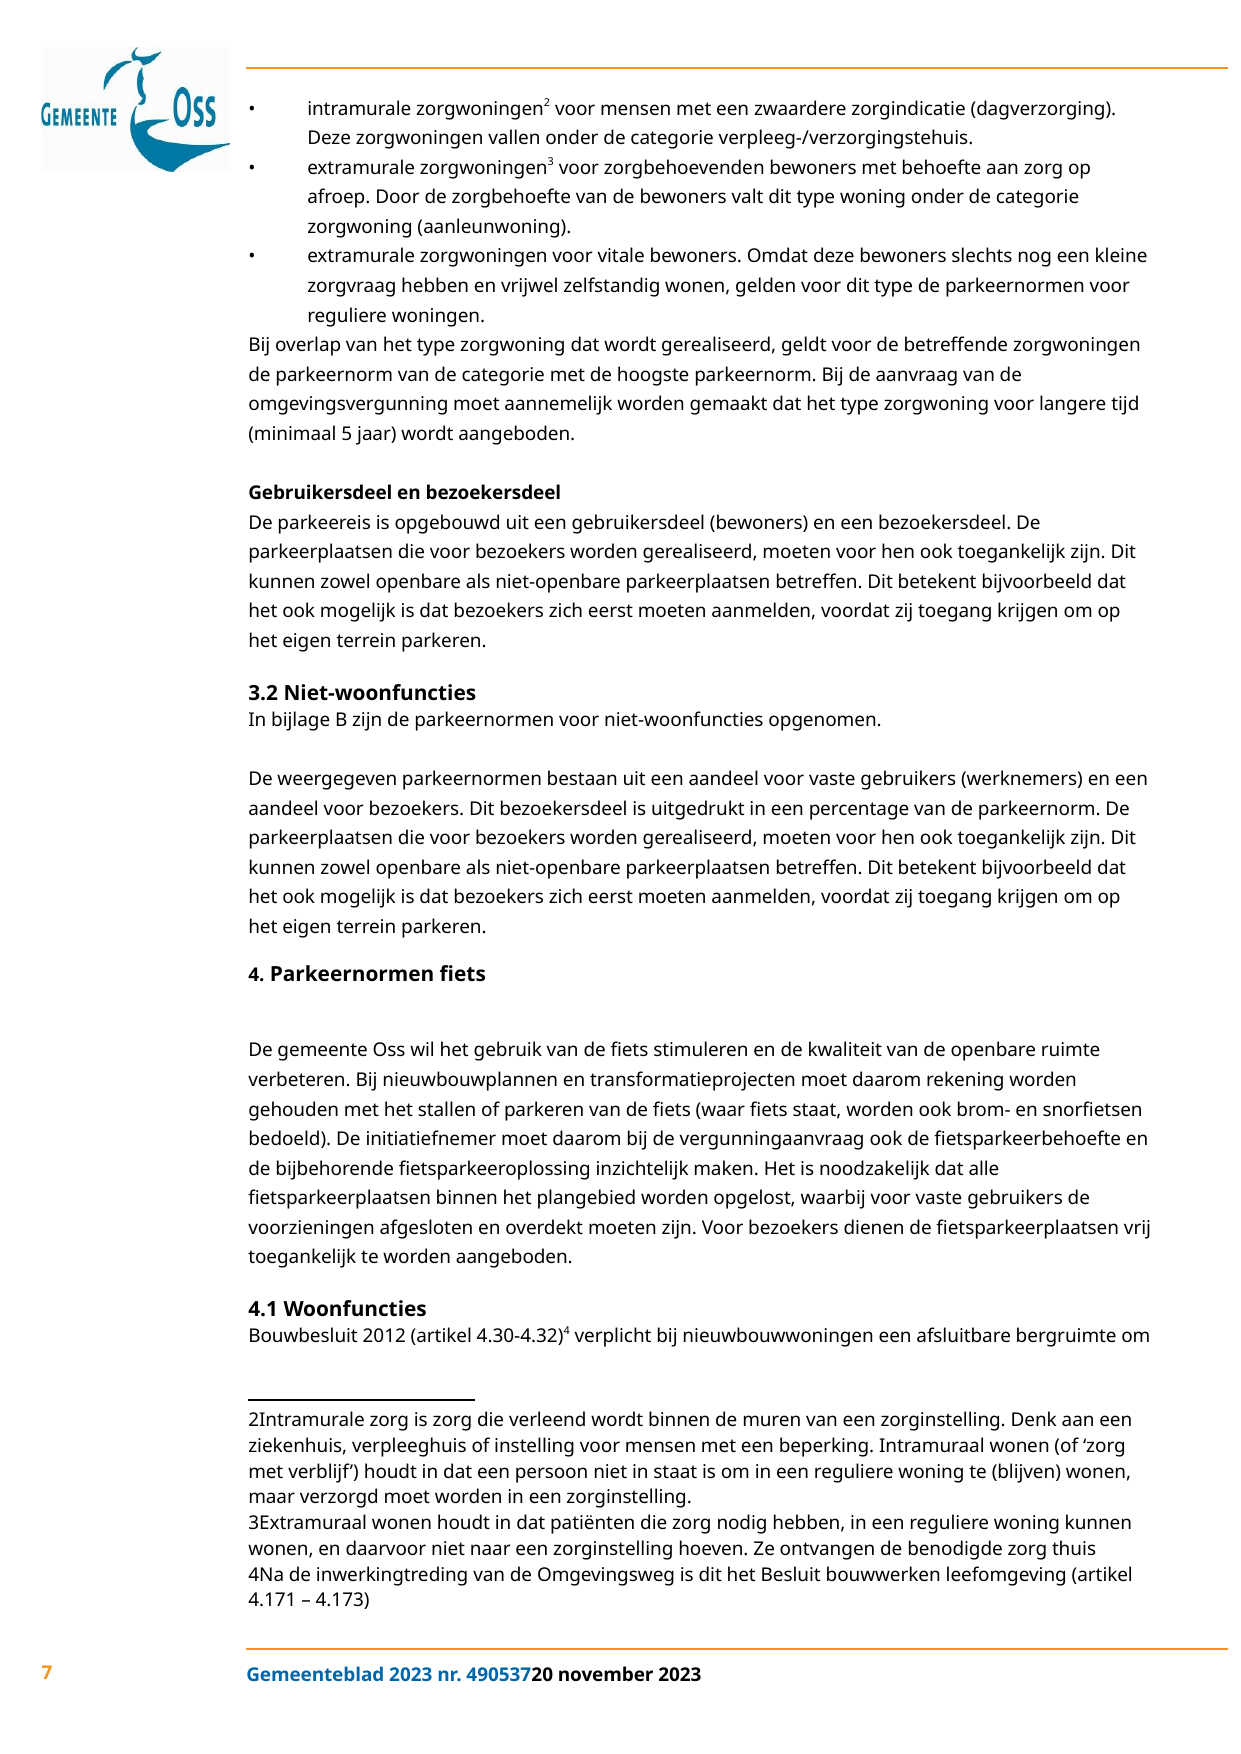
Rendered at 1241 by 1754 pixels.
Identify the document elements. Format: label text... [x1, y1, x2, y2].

text In bijlage B zijn de parkeernormen voor niet-woonfuncties opgenomen. [248, 706, 1152, 732]
text Gebruikersdeel en bezoekersdeel [248, 479, 1152, 505]
text De parkeereis is opgebouwd uit een gebruikersdeel (bewoners) en een bezoekersdeel. De parkeerplaatsen die voor bezoekers worden gerealiseerd, moeten voor hen ook toegankelijk zijn. Dit kunnen zowel openbare als niet-openbare parkeerplaatsen betreffen. Dit betekent bijvoorbeeld dat het ook mogelijk is dat bezoekers zich eerst moeten aanmelden, voordat zij toegang krijgen om op het eigen terrein parkeren. [248, 509, 1152, 653]
text De gemeente Oss wil het gebruik van de fiets stimuleren en de kwaliteit van de openbare ruimte verbeteren. Bij nieuwbouwplannen en transformatieprojecten moet daarom rekening worden gehouden met het stallen of parkeren van de fiets (waar fiets staat, worden ook brom- en snorfietsen bedoeld). De initiatiefnemer moet daarom bij de vergunningaanvraag ook de fietsparkeerbehoefte en de bijbehorende fietsparkeeroplossing inzichtelijk maken. Het is noodzakelijk dat alle fietsparkeerplaatsen binnen het plangebied worden opgelost, waarbij voor vaste gebruikers de voorzieningen afgesloten en overdekt moeten zijn. Voor bezoekers dienen de fietsparkeerplaatsen vrij toegankelijk te worden aangeboden. [248, 1037, 1152, 1269]
text De weergegeven parkeernormen bestaan uit een aandeel voor vaste gebruikers (werknemers) en een aandeel voor bezoekers. Dit bezoekersdeel is uitgedrukt in een percentage van de parkeernorm. De parkeerplaatsen die voor bezoekers worden gerealiseerd, moeten voor hen ook toegankelijk zijn. Dit kunnen zowel openbare als niet-openbare parkeerplaatsen betreffen. Dit betekent bijvoorbeeld dat het ook mogelijk is dat bezoekers zich eerst moeten aanmelden, voordat zij toegang krijgen om op het eigen terrein parkeren. [248, 765, 1152, 939]
text 4. Parkeernormen fiets [248, 959, 1152, 987]
text Bouwbesluit 2012 (artikel 4.30-4.32) verplicht bij nieuwbouwwoningen een afsluitbare bergruimte om [248, 1322, 1152, 1348]
picture [41, 47, 231, 172]
list Extramuraal wonen houdt in dat patiënten die zorg nodig hebben, in een reguliere woning kunnen wonen, en daarvoor niet naar een zorginstelling hoeven. Ze ontvangen de benodigde zorg thuis [248, 1509, 1152, 1561]
list intramurale zorgwoningen voor mensen met een zwaardere zorgindicatie (dagverzorging). Deze zorgwoningen vallen onder de categorie verpleeg-/verzorgingstehuis. [248, 95, 1152, 150]
list Intramurale zorg is zorg die verleend wordt binnen de muren van een zorginstelling. Denk aan een ziekenhuis, verpleeghuis of instelling voor mensen met een beperking. Intramuraal wonen (of ‘zorg met verblijf’) houdt in dat een persoon niet in staat is om in een reguliere woning te (blijven) wonen, maar verzorgd moet worden in een zorginstelling. [248, 1406, 1152, 1509]
text 4.1 Woonfuncties [248, 1294, 1152, 1322]
list extramurale zorgwoningen voor vitale bewoners. Omdat deze bewoners slechts nog een kleine zorgvraag hebben en vrijwel zelfstandig wonen, gelden voor dit type de parkeernormen voor reguliere woningen. [248, 243, 1152, 328]
text 3.2 Niet-woonfuncties [248, 678, 1152, 706]
text Bij overlap van het type zorgwoning dat wordt gerealiseerd, geldt voor de betreffende zorgwoningen de parkeernorm van de categorie met de hoogste parkeernorm. Bij de aanvraag van de omgevingsvergunning moet aannemelijk worden gemaakt dat het type zorgwoning voor langere tijd (minimaal 5 jaar) wordt aangeboden. [248, 331, 1152, 446]
text Na de inwerkingtreding van de Omgevingsweg is dit het Besluit bouwwerken leefomgeving (artikel 4.171 – 4.173) [248, 1561, 1152, 1612]
list extramurale zorgwoningen voor zorgbehoevenden bewoners met behoefte aan zorg op afroep. Door de zorgbehoefte van de bewoners valt dit type woning onder de categorie zorgwoning (aanleunwoning). [248, 154, 1152, 239]
